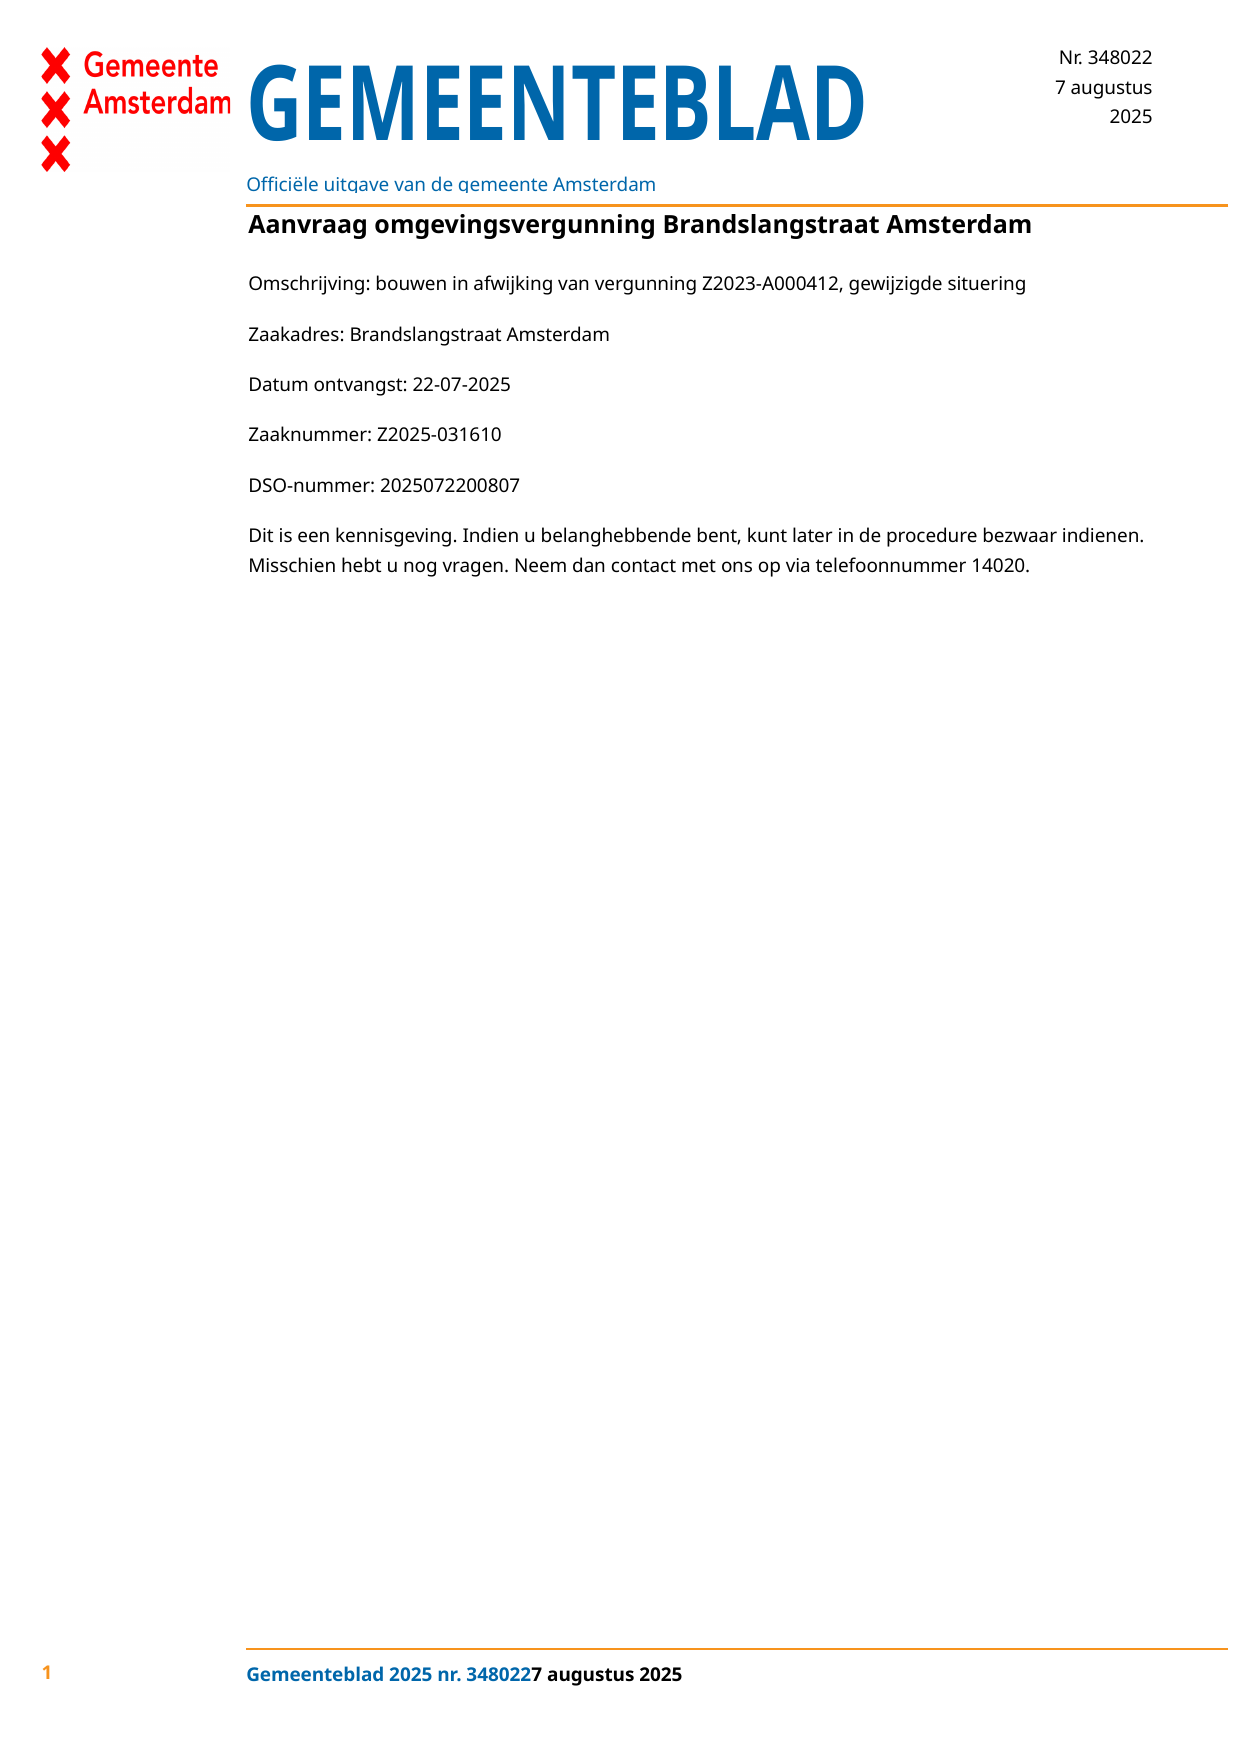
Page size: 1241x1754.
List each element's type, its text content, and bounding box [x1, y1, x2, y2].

text Aanvraag omgevingsvergunning Brandslangstraat Amsterdam [248, 207, 1152, 241]
text Datum ontvangst: 22-07-2025 [248, 371, 1152, 397]
text DSO-nummer: 2025072200807 [248, 472, 1152, 498]
text Zaaknummer: Z2025-031610 [248, 422, 1152, 447]
text Omschrijving: bouwen in afwijking van vergunning Z2023-A000412, gewijzigde situering [248, 270, 1152, 296]
text Dit is een kennisgeving. Indien u belanghebbende bent, kunt later in de procedure bezwaar indienen. Misschien hebt u nog vragen. Neem dan contact met ons op via telefoonnummer 14020. [248, 522, 1152, 578]
text Zaakadres: Brandslangstraat Amsterdam [248, 321, 1152, 346]
picture [41, 47, 231, 172]
